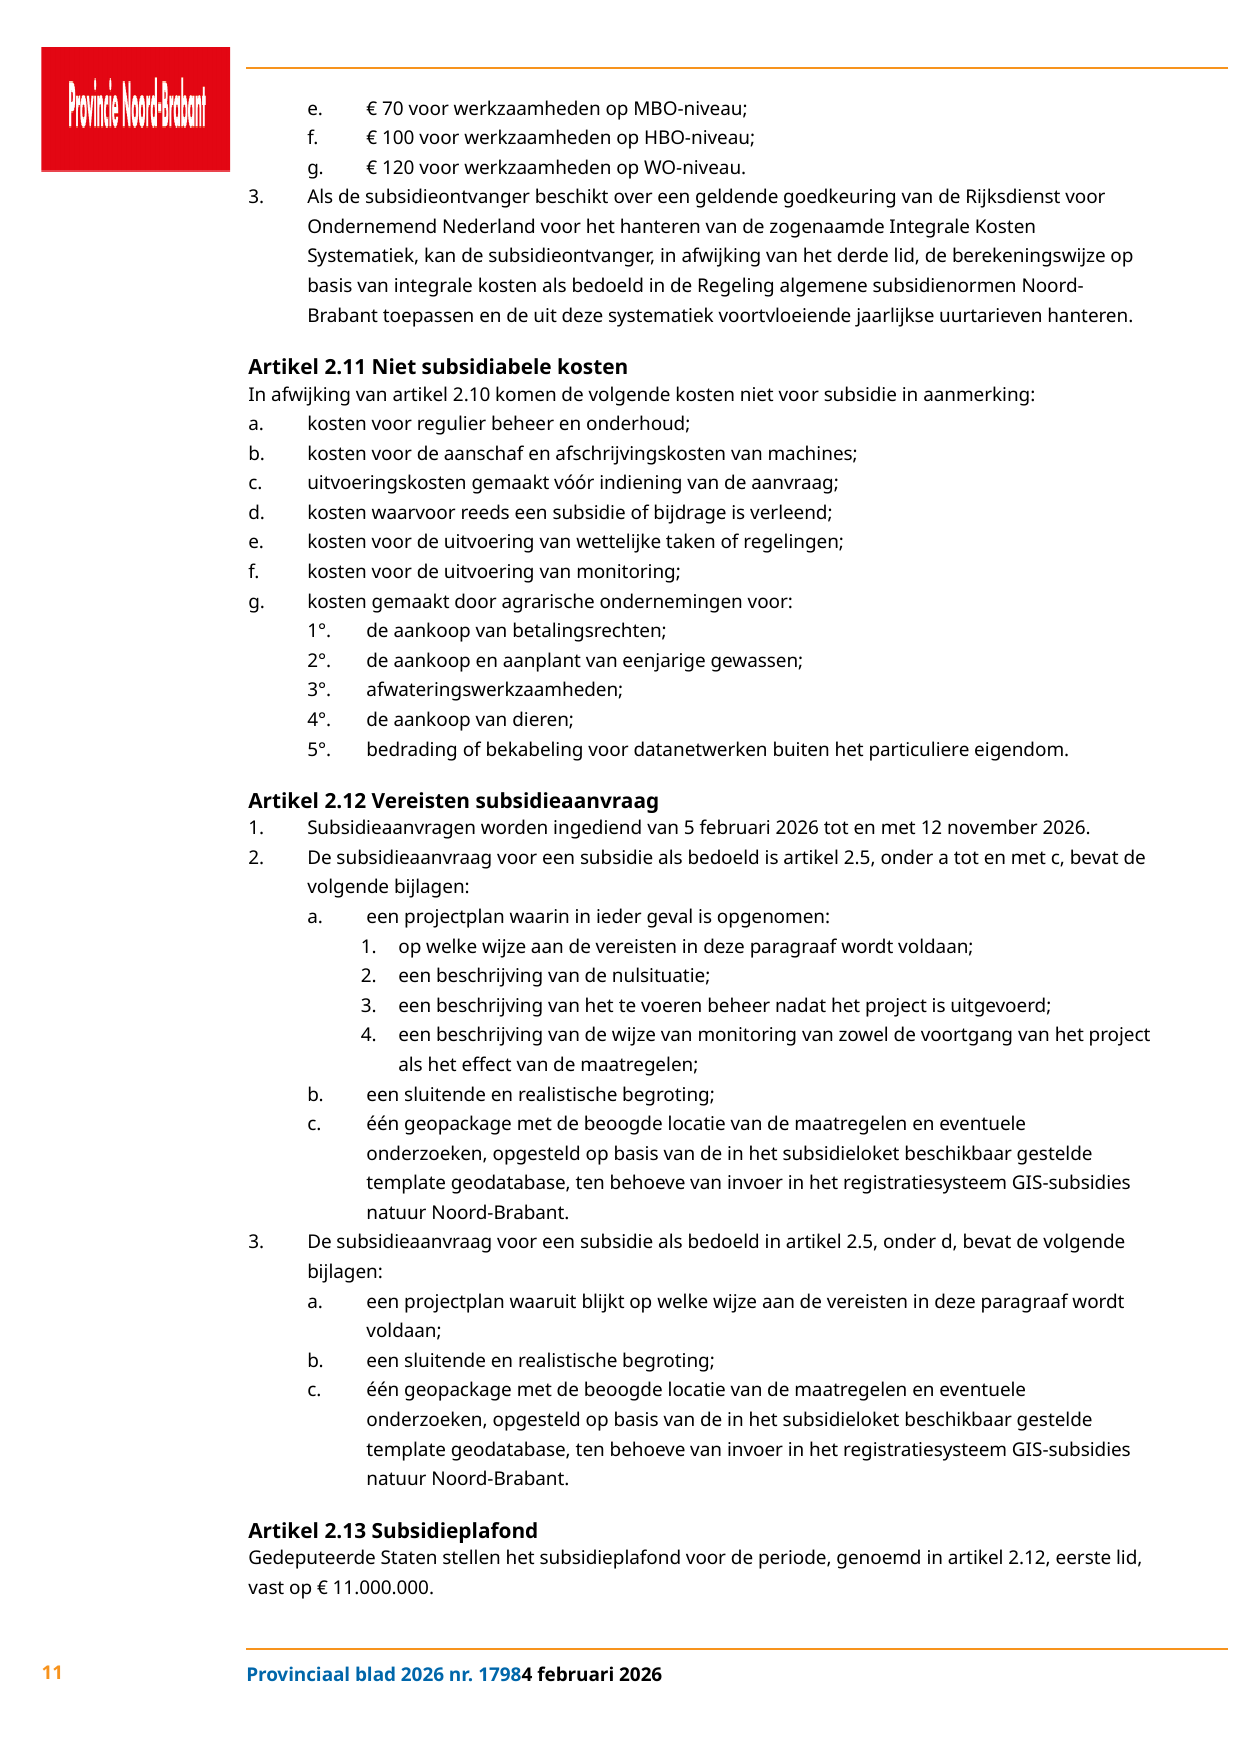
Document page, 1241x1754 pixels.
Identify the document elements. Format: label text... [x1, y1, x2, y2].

list uitvoeringskosten gemaakt vóór indiening van de aanvraag; [248, 469, 1152, 495]
text Artikel 2.11 Niet subsidiabele kosten [248, 352, 1152, 381]
list kosten voor de aanschaf en afschrijvingskosten van machines; [248, 440, 1152, 466]
list € 100 voor werkzaamheden op HBO-niveau; [307, 124, 1152, 150]
list De subsidieaanvraag voor een subsidie als bedoeld is artikel 2.5, onder a tot en met c, bevat de volgende bijlagen: [248, 844, 1152, 899]
list een beschrijving van de wijze van monitoring van zowel de voortgang van het project als het effect van de maatregelen; [361, 1022, 1152, 1077]
list één geopackage met de beoogde locatie van de maatregelen en eventuele onderzoeken, opgesteld op basis van de in het subsidieloket beschikbaar gestelde template geodatabase, ten behoeve van invoer in het registratiesysteem GIS-subsidies natuur Noord-Brabant. [307, 1110, 1152, 1225]
text In afwijking van artikel 2.10 komen de volgende kosten niet voor subsidie in aanmerking: [248, 381, 1152, 406]
list kosten gemaakt door agrarische ondernemingen voor: [248, 588, 1152, 613]
list bedrading of bekabeling voor datanetwerken buiten het particuliere eigendom. [307, 736, 1152, 761]
list € 70 voor werkzaamheden op MBO-niveau; [307, 95, 1152, 121]
text Artikel 2.12 Vereisten subsidieaanvraag [248, 786, 1152, 814]
list op welke wijze aan de vereisten in deze paragraaf wordt voldaan; [361, 933, 1152, 959]
list kosten voor de uitvoering van monitoring; [248, 558, 1152, 584]
text Gedeputeerde Staten stellen het subsidieplafond voor de periode, genoemd in artikel 2.12, eerste lid, vast op € 11.000.000. [248, 1544, 1152, 1599]
list een beschrijving van het te voeren beheer nadat het project is uitgevoerd; [361, 992, 1152, 1018]
list een projectplan waaruit blijkt op welke wijze aan de vereisten in deze paragraaf wordt voldaan; [307, 1288, 1152, 1343]
list de aankoop van betalingsrechten; [307, 617, 1152, 643]
list kosten voor regulier beheer en onderhoud; [248, 410, 1152, 436]
list de aankoop van dieren; [307, 706, 1152, 732]
list kosten voor de uitvoering van wettelijke taken of regelingen; [248, 529, 1152, 554]
list Subsidieaanvragen worden ingediend van 5 februari 2026 tot en met 12 november 2026. [248, 814, 1152, 840]
picture [41, 47, 231, 172]
list Als de subsidieontvanger beschikt over een geldende goedkeuring van de Rijksdienst voor Ondernemend Nederland voor het hanteren van de zogenaamde Integrale Kosten Systematiek, kan de subsidieontvanger, in afwijking van het derde lid, de berekeningswijze op basis van integrale kosten als bedoeld in de Regeling algemene subsidienormen Noord-Brabant toepassen en de uit deze systematiek voortvloeiende jaarlijkse uurtarieven hanteren. [248, 183, 1152, 328]
text Artikel 2.13 Subsidieplafond [248, 1516, 1152, 1544]
list een sluitende en realistische begroting; [307, 1081, 1152, 1107]
list afwateringswerkzaamheden; [307, 677, 1152, 702]
list een projectplan waarin in ieder geval is opgenomen: [307, 903, 1152, 929]
list kosten waarvoor reeds een subsidie of bijdrage is verleend; [248, 499, 1152, 525]
list een beschrijving van de nulsituatie; [361, 962, 1152, 988]
list de aankoop en aanplant van eenjarige gewassen; [307, 647, 1152, 673]
list € 120 voor werkzaamheden op WO-niveau. [307, 154, 1152, 180]
list De subsidieaanvraag voor een subsidie als bedoeld in artikel 2.5, onder d, bevat de volgende bijlagen: [248, 1229, 1152, 1284]
list een sluitende en realistische begroting; [307, 1347, 1152, 1373]
list één geopackage met de beoogde locatie van de maatregelen en eventuele onderzoeken, opgesteld op basis van de in het subsidieloket beschikbaar gestelde template geodatabase, ten behoeve van invoer in het registratiesysteem GIS-subsidies natuur Noord-Brabant. [307, 1377, 1152, 1491]
